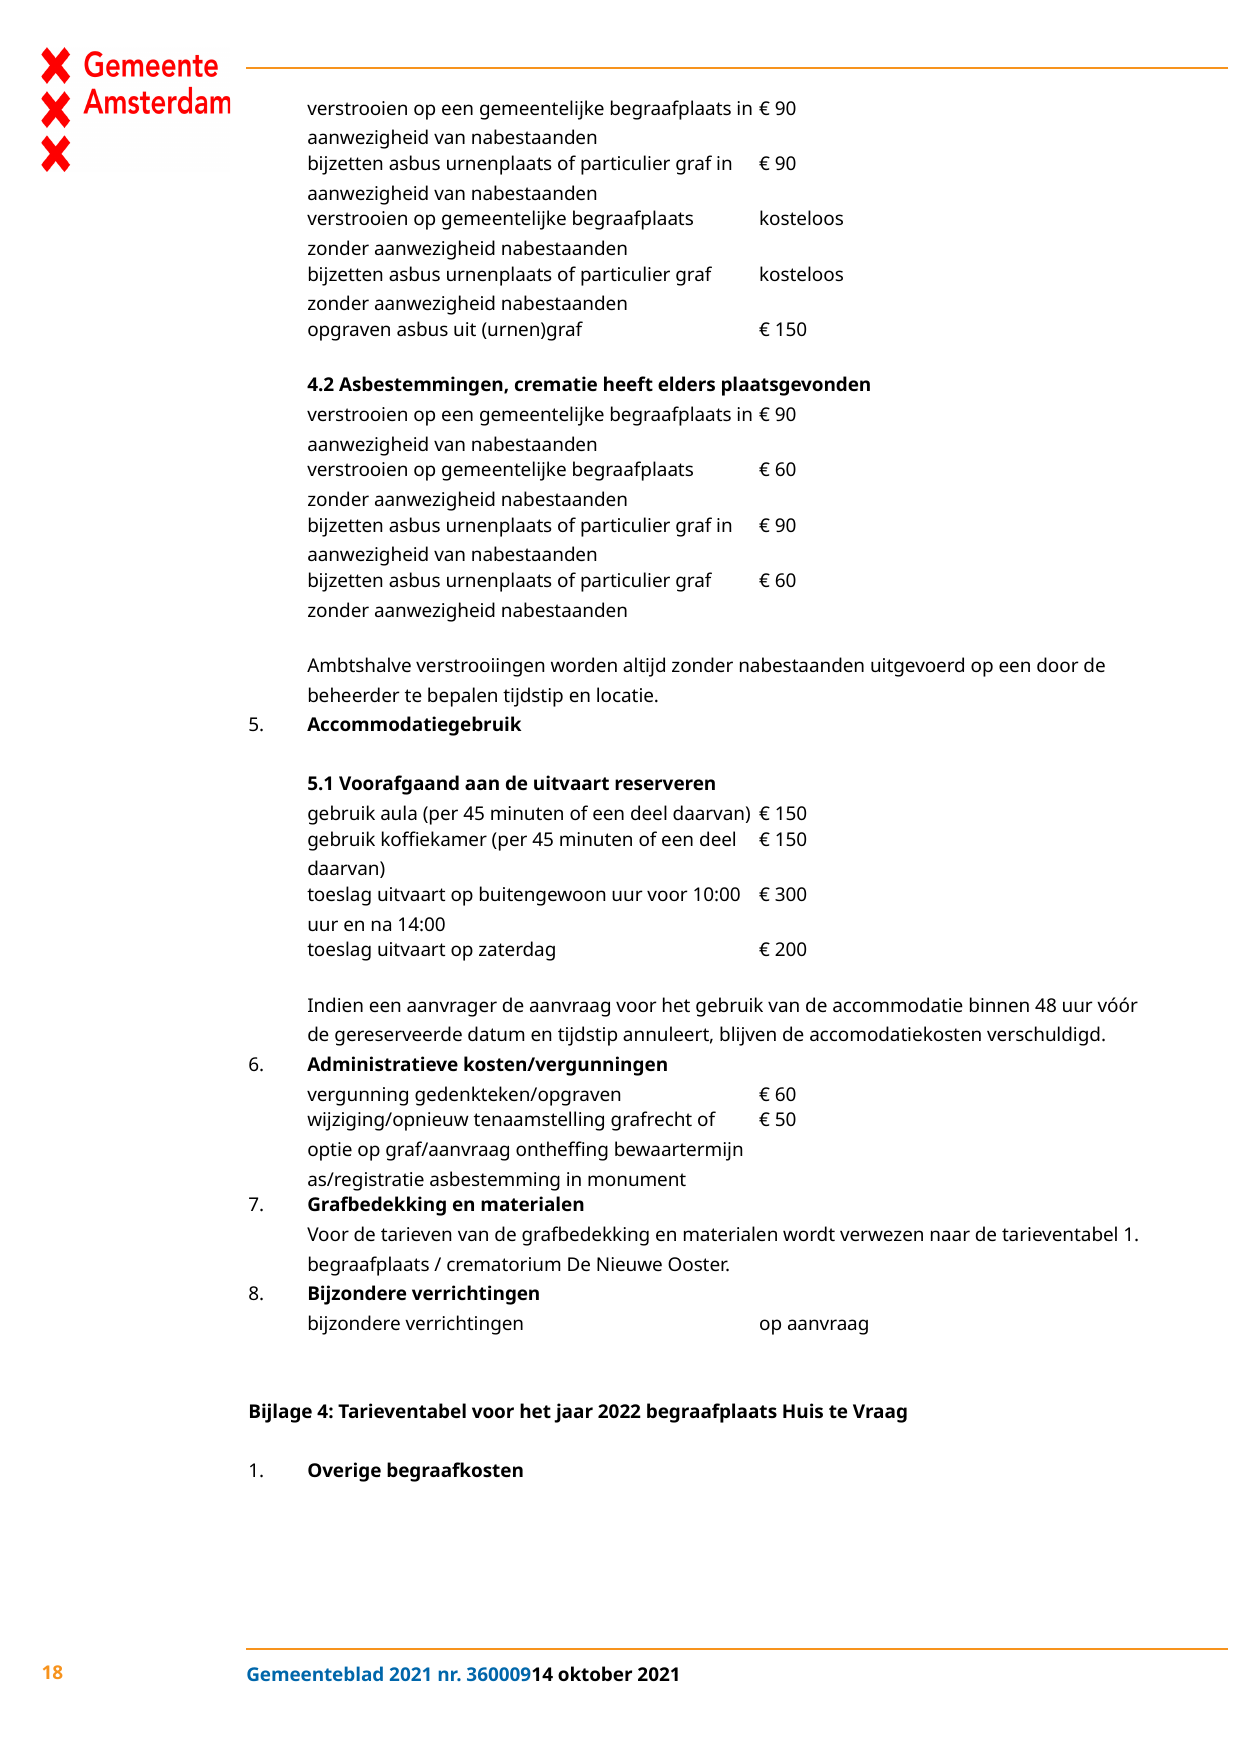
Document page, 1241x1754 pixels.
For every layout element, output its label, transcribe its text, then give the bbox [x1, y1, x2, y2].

table_header verstrooien op een gemeentelijke begraafplaats in aanwezigheid van nabestaanden [307, 401, 759, 457]
list Voor de tarieven van de grafbedekking en materialen wordt verwezen naar de tarieventabel 1. begraafplaats / crematorium De Nieuwe Ooster. [248, 1221, 1152, 1276]
table_cell wijziging/opnieuw tenaamstelling grafrecht of optie op graf/aanvraag ontheffing bewaartermijn as/registratie asbestemming in monument [307, 1107, 759, 1191]
table_header vergunning gedenkteken/opgraven [307, 1081, 759, 1107]
list Bijzondere verrichtingen [248, 1280, 1152, 1306]
list Indien een aanvrager de aanvraag voor het gebruik van de accommodatie binnen 48 uur vóór de gereserveerde datum en tijdstip annuleert, blijven de accomodatiekosten verschuldigd. [248, 992, 1152, 1047]
table_cell € 60 [759, 457, 1211, 512]
table_cell € 300 [759, 881, 1211, 937]
table_cell kosteloos [759, 261, 1211, 316]
table_header gebruik aula (per 45 minuten of een deel daarvan) [307, 800, 759, 826]
table_header bijzondere verrichtingen [307, 1310, 759, 1336]
table_cell € 200 [759, 937, 1211, 962]
table_header op aanvraag [759, 1310, 1211, 1336]
table_header € 60 [759, 1081, 1211, 1107]
table_cell bijzetten asbus urnenplaats of particulier graf zonder aanwezigheid nabestaanden [307, 261, 759, 316]
text Bijlage 4: Tarieventabel voor het jaar 2022 begraafplaats Huis te Vraag [248, 1398, 1152, 1424]
table_cell € 50 [759, 1107, 1211, 1191]
table_cell € 150 [759, 316, 1211, 342]
table_header verstrooien op een gemeentelijke begraafplaats in aanwezigheid van nabestaanden [307, 95, 759, 150]
table_cell € 60 [759, 567, 1211, 622]
table_cell kosteloos [759, 206, 1211, 261]
table_cell bijzetten asbus urnenplaats of particulier graf in aanwezigheid van nabestaanden [307, 512, 759, 567]
list Grafbedekking en materialen [248, 1192, 1152, 1217]
list 5.1 Voorafgaand aan de uitvaart reserveren [248, 771, 1152, 796]
table_cell toeslag uitvaart op buitengewoon uur voor 10:00 uur en na 14:00 [307, 881, 759, 937]
table_header € 90 [759, 401, 1211, 457]
table_cell bijzetten asbus urnenplaats of particulier graf in aanwezigheid van nabestaanden [307, 150, 759, 206]
table_cell opgraven asbus uit (urnen)graf [307, 316, 759, 342]
table_header € 90 [759, 95, 1211, 150]
table_cell bijzetten asbus urnenplaats of particulier graf zonder aanwezigheid nabestaanden [307, 567, 759, 622]
list Administratieve kosten/vergunningen [248, 1051, 1152, 1077]
table_cell verstrooien op gemeentelijke begraafplaats zonder aanwezigheid nabestaanden [307, 457, 759, 512]
list Ambtshalve verstrooiingen worden altijd zonder nabestaanden uitgevoerd op een door de beheerder te bepalen tijdstip en locatie. [248, 652, 1152, 707]
table_cell gebruik koffiekamer (per 45 minuten of een deel daarvan) [307, 826, 759, 881]
list Overige begraafkosten [248, 1458, 1152, 1483]
table_cell toeslag uitvaart op zaterdag [307, 937, 759, 962]
table_cell verstrooien op gemeentelijke begraafplaats zonder aanwezigheid nabestaanden [307, 206, 759, 261]
table_header € 150 [759, 800, 1211, 826]
list Accommodatiegebruik [248, 711, 1152, 737]
picture [41, 47, 231, 172]
table_cell € 90 [759, 512, 1211, 567]
table_cell € 150 [759, 826, 1211, 881]
list 4.2 Asbestemmingen, crematie heeft elders plaatsgevonden [248, 372, 1152, 397]
table_cell € 90 [759, 150, 1211, 206]
